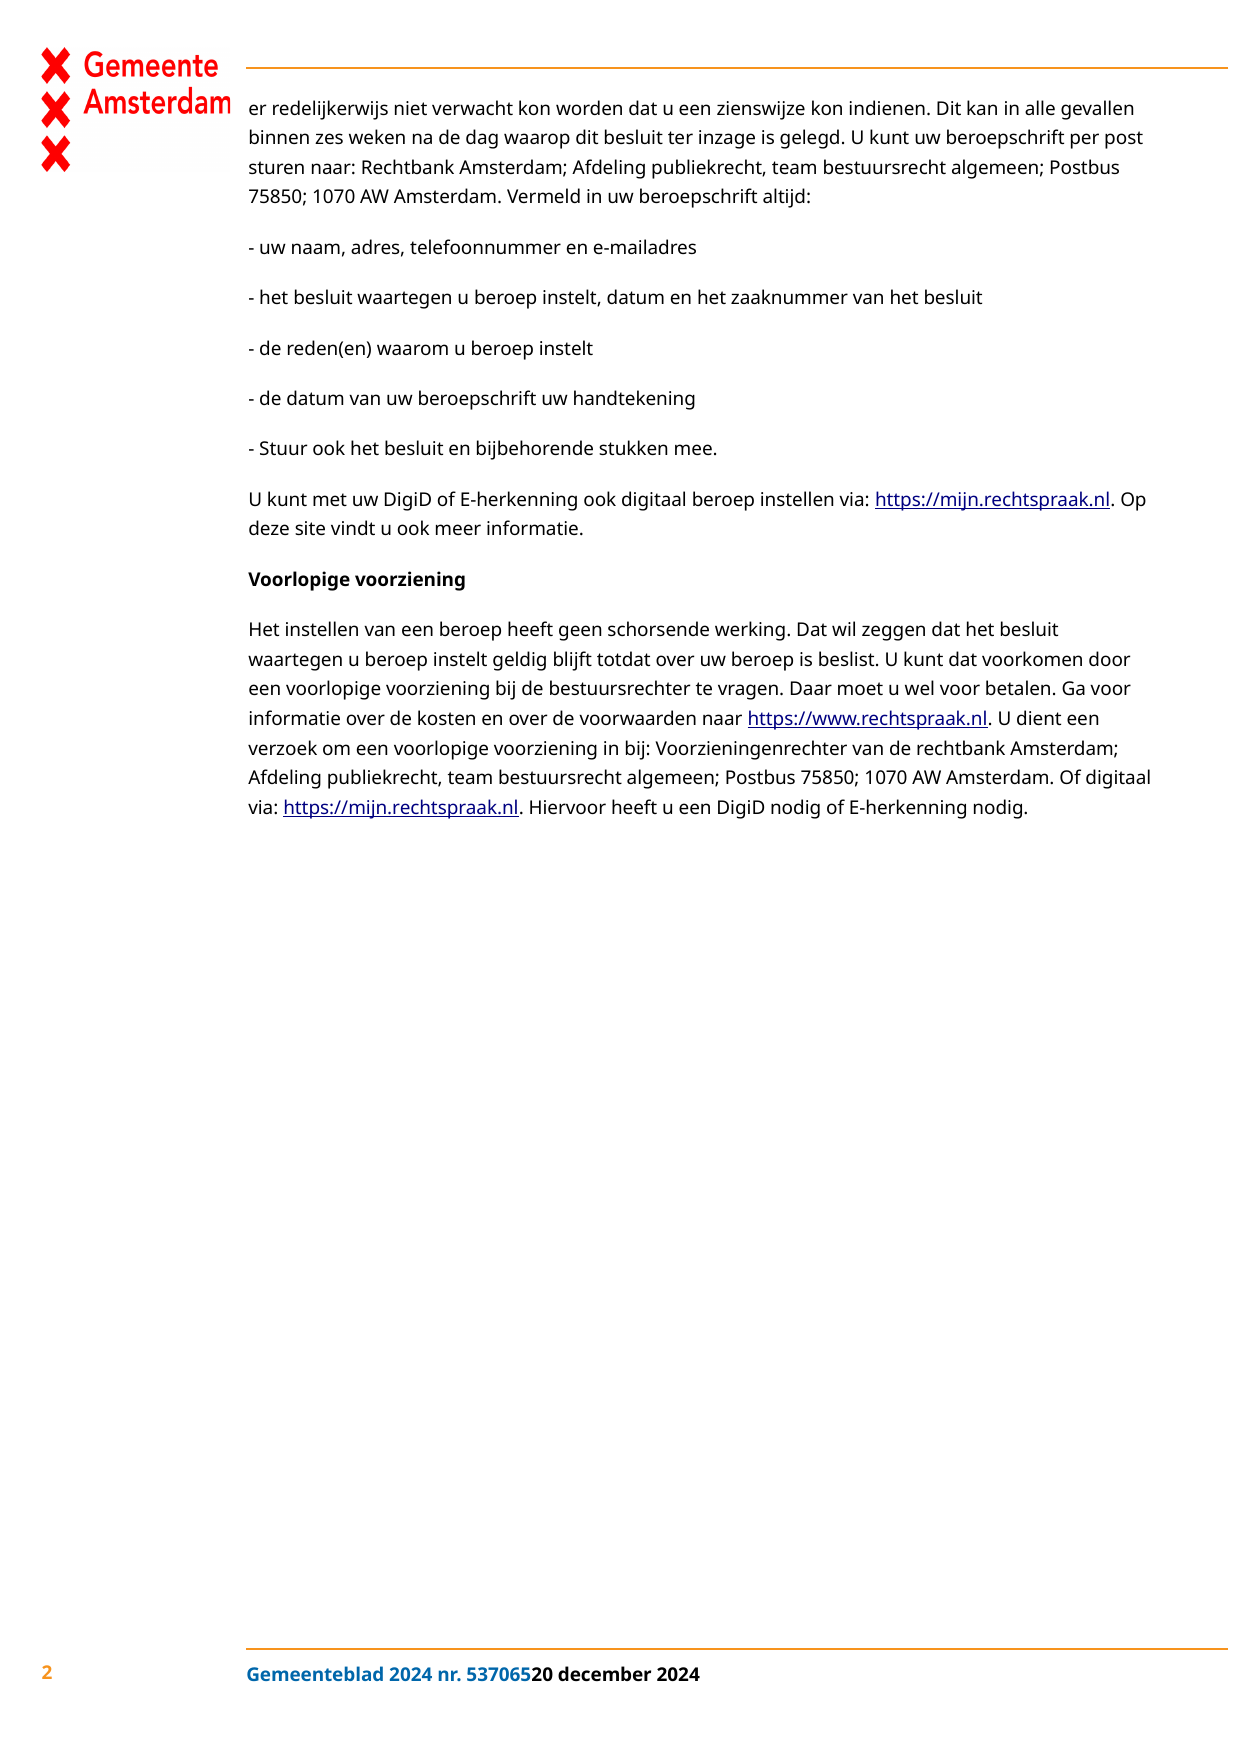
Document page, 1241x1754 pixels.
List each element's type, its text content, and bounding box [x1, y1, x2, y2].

text - de datum van uw beroepschrift uw handtekening [248, 385, 1152, 411]
text - Stuur ook het besluit en bijbehorende stukken mee. [248, 436, 1152, 461]
text Het instellen van een beroep heeft geen schorsende werking. Dat wil zeggen dat het besluit waartegen u beroep instelt geldig blijft totdat over uw beroep is beslist. U kunt dat voorkomen door een voorlopige voorziening bij de bestuursrechter te vragen. Daar moet u wel voor betalen. Ga voor informatie over de kosten en over de voorwaarden naar https://www.rechtspraak.nl. U dient een verzoek om een voorlopige voorziening in bij: Voorzieningenrechter van de rechtbank Amsterdam; Afdeling publiekrecht, team bestuursrecht algemeen; Postbus 75850; 1070 AW Amsterdam. Of digitaal via: https://mijn.rechtspraak.nl. Hiervoor heeft u een DigiD nodig of E-herkenning nodig. [248, 616, 1152, 820]
text Voorlopige voorziening [248, 566, 1152, 592]
picture [41, 47, 231, 172]
text U kunt met uw DigiD of E-herkenning ook digitaal beroep instellen via: https://mijn.rechtspraak.nl. Op deze site vindt u ook meer informatie. [248, 486, 1152, 541]
text - het besluit waartegen u beroep instelt, datum en het zaaknummer van het besluit [248, 284, 1152, 310]
text - de reden(en) waarom u beroep instelt [248, 335, 1152, 361]
text er redelijkerwijs niet verwacht kon worden dat u een zienswijze kon indienen. Dit kan in alle gevallen binnen zes weken na de dag waarop dit besluit ter inzage is gelegd. U kunt uw beroepschrift per post sturen naar: Rechtbank Amsterdam; Afdeling publiekrecht, team bestuursrecht algemeen; Postbus 75850; 1070 AW Amsterdam. Vermeld in uw beroepschrift altijd: [248, 95, 1152, 209]
text - uw naam, adres, telefoonnummer en e-mailadres [248, 234, 1152, 260]
